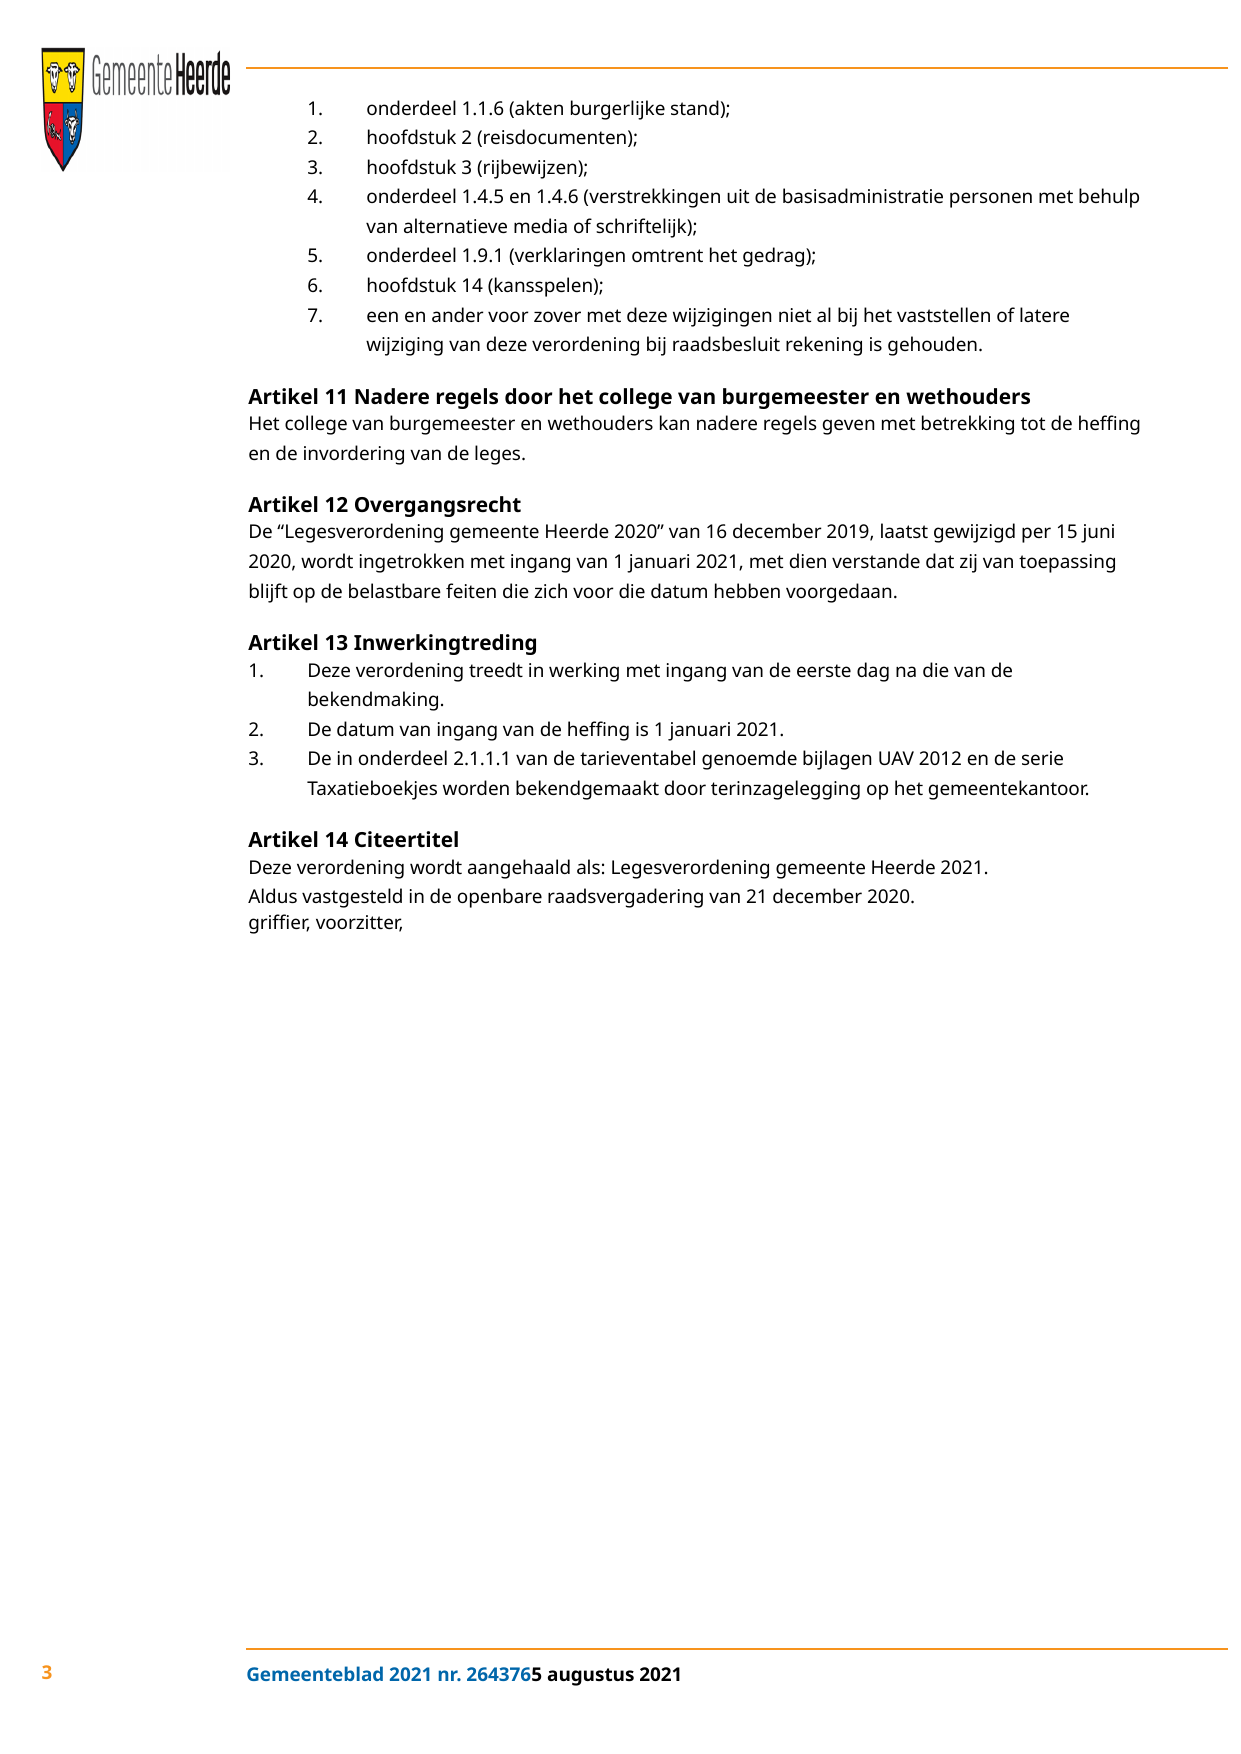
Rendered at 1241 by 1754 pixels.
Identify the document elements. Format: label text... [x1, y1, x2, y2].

text Artikel 14 Citeertitel [248, 826, 1152, 854]
list onderdeel 1.9.1 (verklaringen omtrent het gedrag); [307, 243, 1152, 268]
list Deze verordening treedt in werking met ingang van de eerste dag na die van de bekendmaking. [248, 657, 1152, 712]
list De in onderdeel 2.1.1.1 van de tarieventabel genoemde bijlagen UAV 2012 en de serie Taxatieboekjes worden bekendgemaakt door terinzagelegging op het gemeentekantoor. [248, 746, 1152, 801]
list hoofdstuk 14 (kansspelen); [307, 272, 1152, 298]
text Artikel 11 Nadere regels door het college van burgemeester en wethouders [248, 382, 1152, 410]
text Artikel 12 Overgangsrecht [248, 490, 1152, 519]
list onderdeel 1.1.6 (akten burgerlijke stand); [307, 95, 1152, 121]
list De datum van ingang van de heffing is 1 januari 2021. [248, 716, 1152, 742]
text Aldus vastgesteld in de openbare raadsvergadering van 21 december 2020. [248, 883, 1152, 909]
list onderdeel 1.4.5 en 1.4.6 (verstrekkingen uit de basisadministratie personen met behulp van alternatieve media of schriftelijk); [307, 183, 1152, 239]
text griffier, voorzitter, [248, 909, 1152, 935]
picture [41, 47, 231, 172]
list hoofdstuk 3 (rijbewijzen); [307, 154, 1152, 180]
text Deze verordening wordt aangehaald als: Legesverordening gemeente Heerde 2021. [248, 854, 1152, 880]
text De “Legesverordening gemeente Heerde 2020” van 16 december 2019, laatst gewijzigd per 15 juni 2020, wordt ingetrokken met ingang van 1 januari 2021, met dien verstande dat zij van toepassing blijft op de belastbare feiten die zich voor die datum hebben voorgedaan. [248, 519, 1152, 604]
list hoofdstuk 2 (reisdocumenten); [307, 124, 1152, 150]
text Artikel 13 Inwerkingtreding [248, 628, 1152, 657]
list een en ander voor zover met deze wijzigingen niet al bij het vaststellen of latere wijziging van deze verordening bij raadsbesluit rekening is gehouden. [307, 302, 1152, 357]
text Het college van burgemeester en wethouders kan nadere regels geven met betrekking tot de heffing en de invordering van de leges. [248, 410, 1152, 466]
